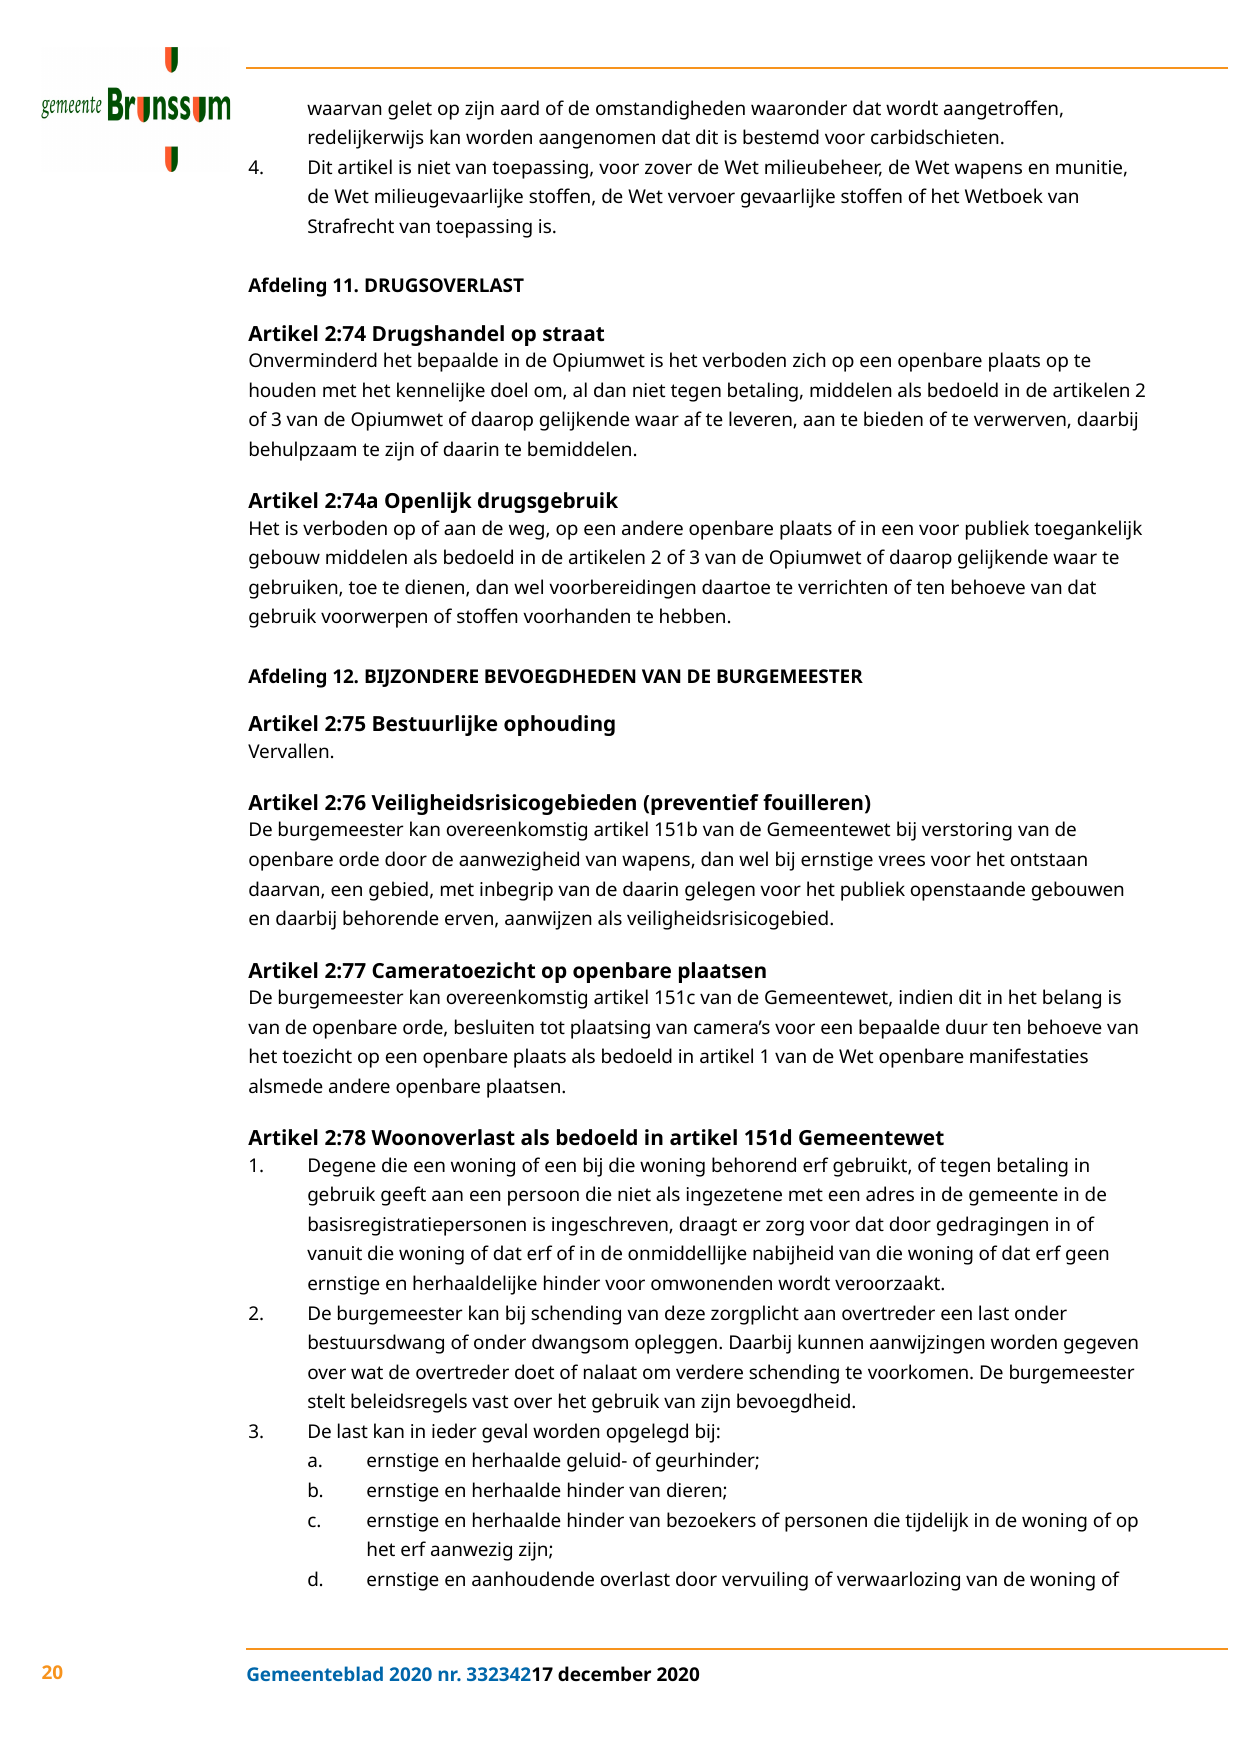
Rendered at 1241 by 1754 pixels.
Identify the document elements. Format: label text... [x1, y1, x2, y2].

text Artikel 2:77 Cameratoezicht op openbare plaatsen [248, 956, 1152, 984]
text Vervallen. [248, 738, 1152, 763]
list ernstige en herhaalde geluid- of geurhinder; [307, 1448, 1152, 1473]
list ernstige en aanhoudende overlast door vervuiling of verwaarlozing van de woning of [307, 1566, 1152, 1592]
text Artikel 2:74a Openlijk drugsgebruik [248, 486, 1152, 515]
list De last kan in ieder geval worden opgelegd bij: [248, 1418, 1152, 1444]
text Artikel 2:78 Woonoverlast als bedoeld in artikel 151d Gemeentewet [248, 1123, 1152, 1152]
text Het is verboden op of aan de weg, op een andere openbare plaats of in een voor publiek toegankelijk gebouw middelen als bedoeld in de artikelen 2 of 3 van de Opiumwet of daarop gelijkende waar te gebruiken, toe te dienen, dan wel voorbereidingen daartoe te verrichten of ten behoeve van dat gebruik voorwerpen of stoffen voorhanden te hebben. [248, 515, 1152, 629]
text De burgemeester kan overeenkomstig artikel 151b van de Gemeentewet bij verstoring van de openbare orde door de aanwezigheid van wapens, dan wel bij ernstige vrees voor het ontstaan daarvan, een gebied, met inbegrip van de daarin gelegen voor het publiek openstaande gebouwen en daarbij behorende erven, aanwijzen als veiligheidsrisicogebied. [248, 817, 1152, 931]
text Afdeling 11. DRUGSOVERLAST [248, 272, 1152, 298]
text Artikel 2:76 Veiligheidsrisicogebieden (preventief fouilleren) [248, 788, 1152, 817]
list ernstige en herhaalde hinder van bezoekers of personen die tijdelijk in de woning of op het erf aanwezig zijn; [307, 1507, 1152, 1562]
text Afdeling 12. BIJZONDERE BEVOEGDHEDEN VAN DE BURGEMEESTER [248, 663, 1152, 688]
list De burgemeester kan bij schending van deze zorgplicht aan overtreder een last onder bestuursdwang of onder dwangsom opleggen. Daarbij kunnen aanwijzingen worden gegeven over wat de overtreder doet of nalaat om verdere schending te voorkomen. De burgemeester stelt beleidsregels vast over het gebruik van zijn bevoegdheid. [248, 1300, 1152, 1414]
list waarvan gelet op zijn aard of de omstandigheden waaronder dat wordt aangetroffen, redelijkerwijs kan worden aangenomen dat dit is bestemd voor carbidschieten. [248, 95, 1152, 150]
list Degene die een woning of een bij die woning behorend erf gebruikt, of tegen betaling in gebruik geeft aan een persoon die niet als ingezetene met een adres in de gemeente in de basisregistratiepersonen is ingeschreven, draagt er zorg voor dat door gedragingen in of vanuit die woning of dat erf of in de onmiddellijke nabijheid van die woning of dat erf geen ernstige en herhaaldelijke hinder voor omwonenden wordt veroorzaakt. [248, 1152, 1152, 1296]
list ernstige en herhaalde hinder van dieren; [307, 1477, 1152, 1503]
list Dit artikel is niet van toepassing, voor zover de Wet milieubeheer, de Wet wapens en munitie, de Wet milieugevaarlijke stoffen, de Wet vervoer gevaarlijke stoffen of het Wetboek van Strafrecht van toepassing is. [248, 154, 1152, 239]
text De burgemeester kan overeenkomstig artikel 151c van de Gemeentewet, indien dit in het belang is van de openbare orde, besluiten tot plaatsing van camera’s voor een bepaalde duur ten behoeve van het toezicht op een openbare plaats als bedoeld in artikel 1 van de Wet openbare manifestaties alsmede andere openbare plaatsen. [248, 984, 1152, 1099]
text Artikel 2:74 Drugshandel op straat [248, 319, 1152, 347]
text Onverminderd het bepaalde in de Opiumwet is het verboden zich op een openbare plaats op te houden met het kennelijke doel om, al dan niet tegen betaling, middelen als bedoeld in de artikelen 2 of 3 van de Opiumwet of daarop gelijkende waar af te leveren, aan te bieden of te verwerven, daarbij behulpzaam te zijn of daarin te bemiddelen. [248, 347, 1152, 462]
text Artikel 2:75 Bestuurlijke ophouding [248, 709, 1152, 738]
picture [41, 47, 231, 172]
